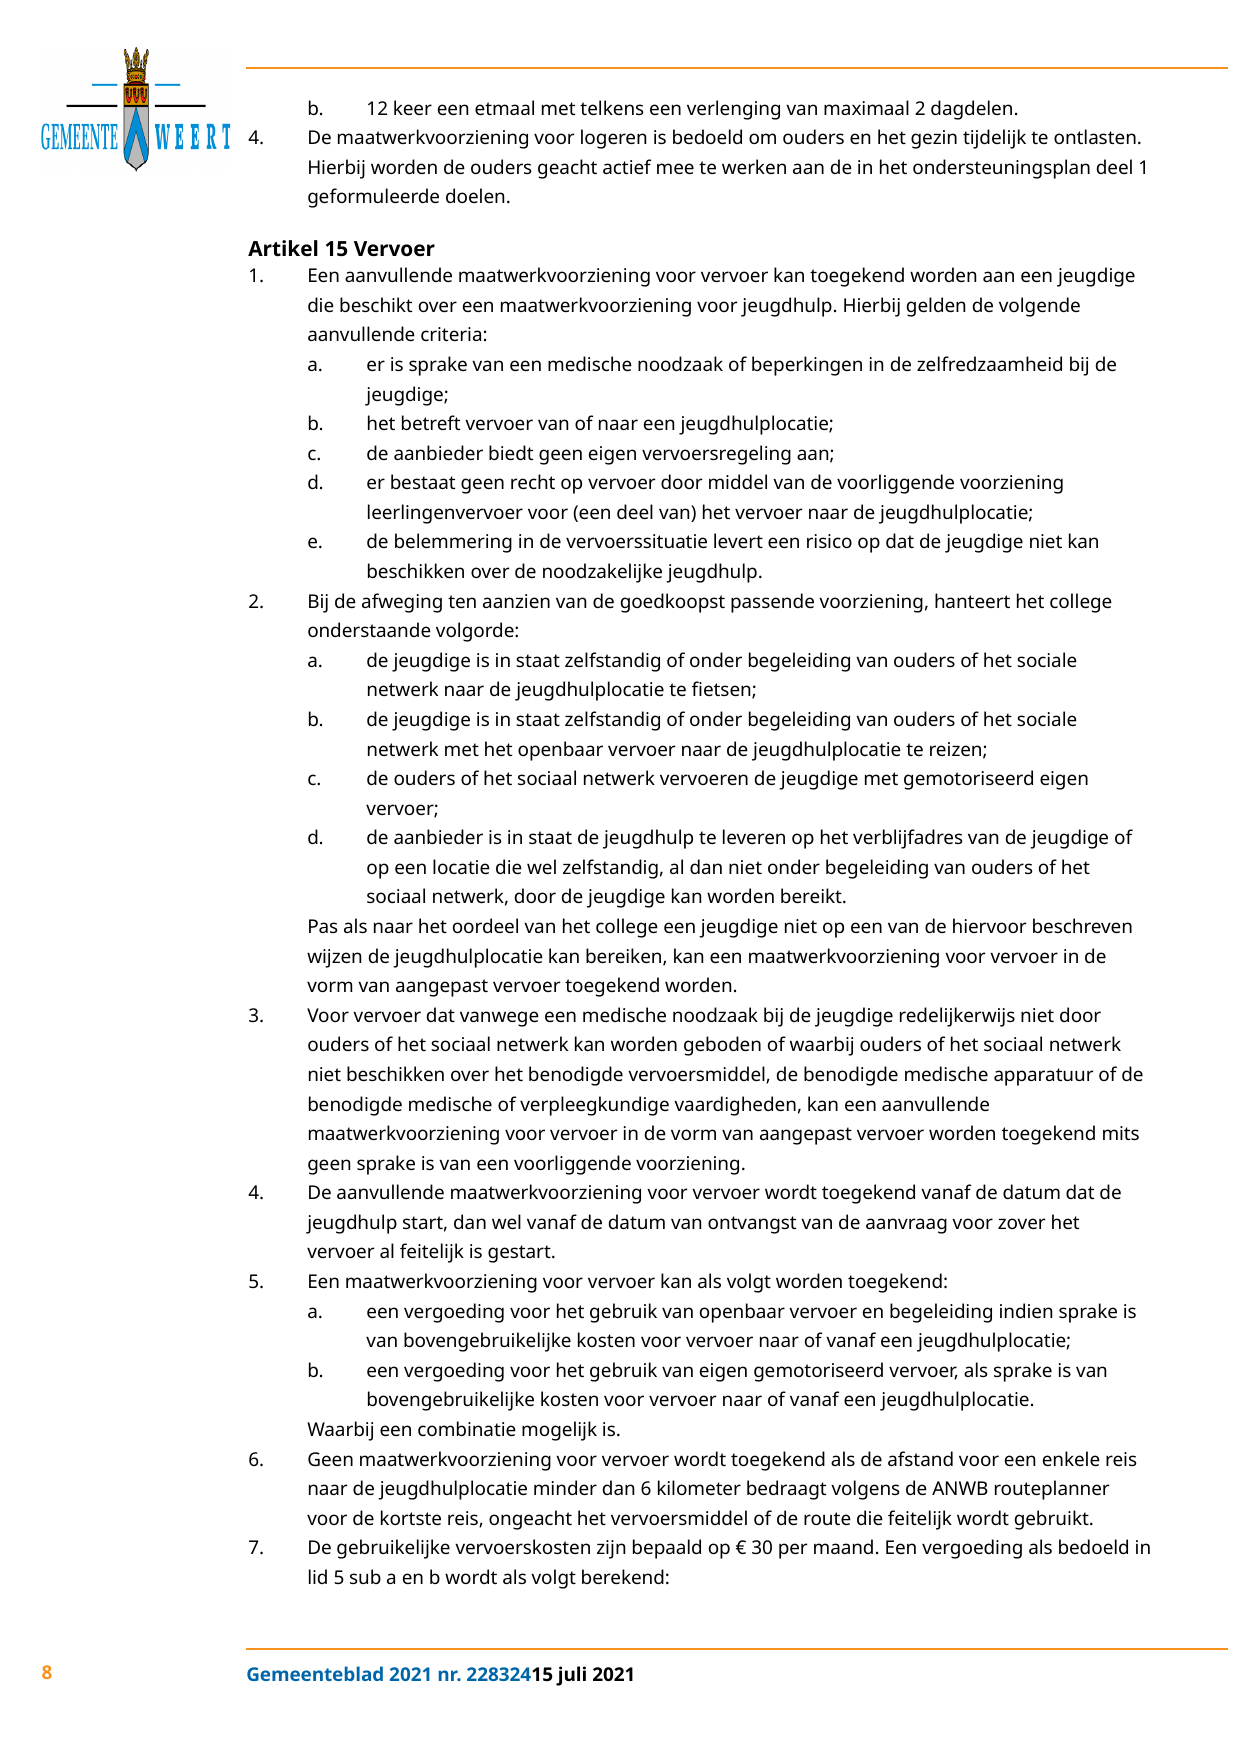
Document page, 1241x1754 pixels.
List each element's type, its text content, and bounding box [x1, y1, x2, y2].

list het betreft vervoer van of naar een jeugdhulplocatie; [307, 410, 1152, 436]
list de aanbieder is in staat de jeugdhulp te leveren op het verblijfadres van de jeugdige of op een locatie die wel zelfstandig, al dan niet onder begeleiding van ouders of het sociaal netwerk, door de jeugdige kan worden bereikt. [307, 824, 1152, 909]
list de belemmering in de vervoerssituatie levert een risico op dat de jeugdige niet kan beschikken over de noodzakelijke jeugdhulp. [307, 529, 1152, 584]
picture [41, 47, 231, 172]
list Pas als naar het oordeel van het college een jeugdige niet op een van de hiervoor beschreven wijzen de jeugdhulplocatie kan bereiken, kan een maatwerkvoorziening voor vervoer in de vorm van aangepast vervoer toegekend worden. [248, 913, 1152, 998]
list Waarbij een combinatie mogelijk is. [248, 1416, 1152, 1442]
list de jeugdige is in staat zelfstandig of onder begeleiding van ouders of het sociale netwerk met het openbaar vervoer naar de jeugdhulplocatie te reizen; [307, 706, 1152, 761]
list Een aanvullende maatwerkvoorziening voor vervoer kan toegekend worden aan een jeugdige die beschikt over een maatwerkvoorziening voor jeugdhulp. Hierbij gelden de volgende aanvullende criteria: [248, 262, 1152, 347]
list Bij de afweging ten aanzien van de goedkoopst passende voorziening, hanteert het college onderstaande volgorde: [248, 588, 1152, 643]
list een vergoeding voor het gebruik van openbaar vervoer en begeleiding indien sprake is van bovengebruikelijke kosten voor vervoer naar of vanaf een jeugdhulplocatie; [307, 1298, 1152, 1353]
list de jeugdige is in staat zelfstandig of onder begeleiding van ouders of het sociale netwerk naar de jeugdhulplocatie te fietsen; [307, 647, 1152, 702]
list 12 keer een etmaal met telkens een verlenging van maximaal 2 dagdelen. [307, 95, 1152, 121]
list er is sprake van een medische noodzaak of beperkingen in de zelfredzaamheid bij de jeugdige; [307, 351, 1152, 406]
list een vergoeding voor het gebruik van eigen gemotoriseerd vervoer, als sprake is van bovengebruikelijke kosten voor vervoer naar of vanaf een jeugdhulplocatie. [307, 1357, 1152, 1412]
list Geen maatwerkvoorziening voor vervoer wordt toegekend als de afstand voor een enkele reis naar de jeugdhulplocatie minder dan 6 kilometer bedraagt volgens de ANWB routeplanner voor de kortste reis, ongeacht het vervoersmiddel of de route die feitelijk wordt gebruikt. [248, 1446, 1152, 1531]
list Voor vervoer dat vanwege een medische noodzaak bij de jeugdige redelijkerwijs niet door ouders of het sociaal netwerk kan worden geboden of waarbij ouders of het sociaal netwerk niet beschikken over het benodigde vervoersmiddel, de benodigde medische apparatuur of de benodigde medische of verpleegkundige vaardigheden, kan een aanvullende maatwerkvoorziening voor vervoer in de vorm van aangepast vervoer worden toegekend mits geen sprake is van een voorliggende voorziening. [248, 1002, 1152, 1176]
list de ouders of het sociaal netwerk vervoeren de jeugdige met gemotoriseerd eigen vervoer; [307, 765, 1152, 821]
text Artikel 15 Vervoer [248, 234, 1152, 262]
list De maatwerkvoorziening voor logeren is bedoeld om ouders en het gezin tijdelijk te ontlasten. Hierbij worden de ouders geacht actief mee te werken aan de in het ondersteuningsplan deel 1 geformuleerde doelen. [248, 124, 1152, 209]
list De aanvullende maatwerkvoorziening voor vervoer wordt toegekend vanaf de datum dat de jeugdhulp start, dan wel vanaf de datum van ontvangst van de aanvraag voor zover het vervoer al feitelijk is gestart. [248, 1179, 1152, 1264]
list de aanbieder biedt geen eigen vervoersregeling aan; [307, 440, 1152, 466]
list Een maatwerkvoorziening voor vervoer kan als volgt worden toegekend: [248, 1268, 1152, 1294]
list De gebruikelijke vervoerskosten zijn bepaald op € 30 per maand. Een vergoeding als bedoeld in lid 5 sub a en b wordt als volgt berekend: [248, 1534, 1152, 1590]
list er bestaat geen recht op vervoer door middel van de voorliggende voorziening leerlingenvervoer voor (een deel van) het vervoer naar de jeugdhulplocatie; [307, 469, 1152, 525]
